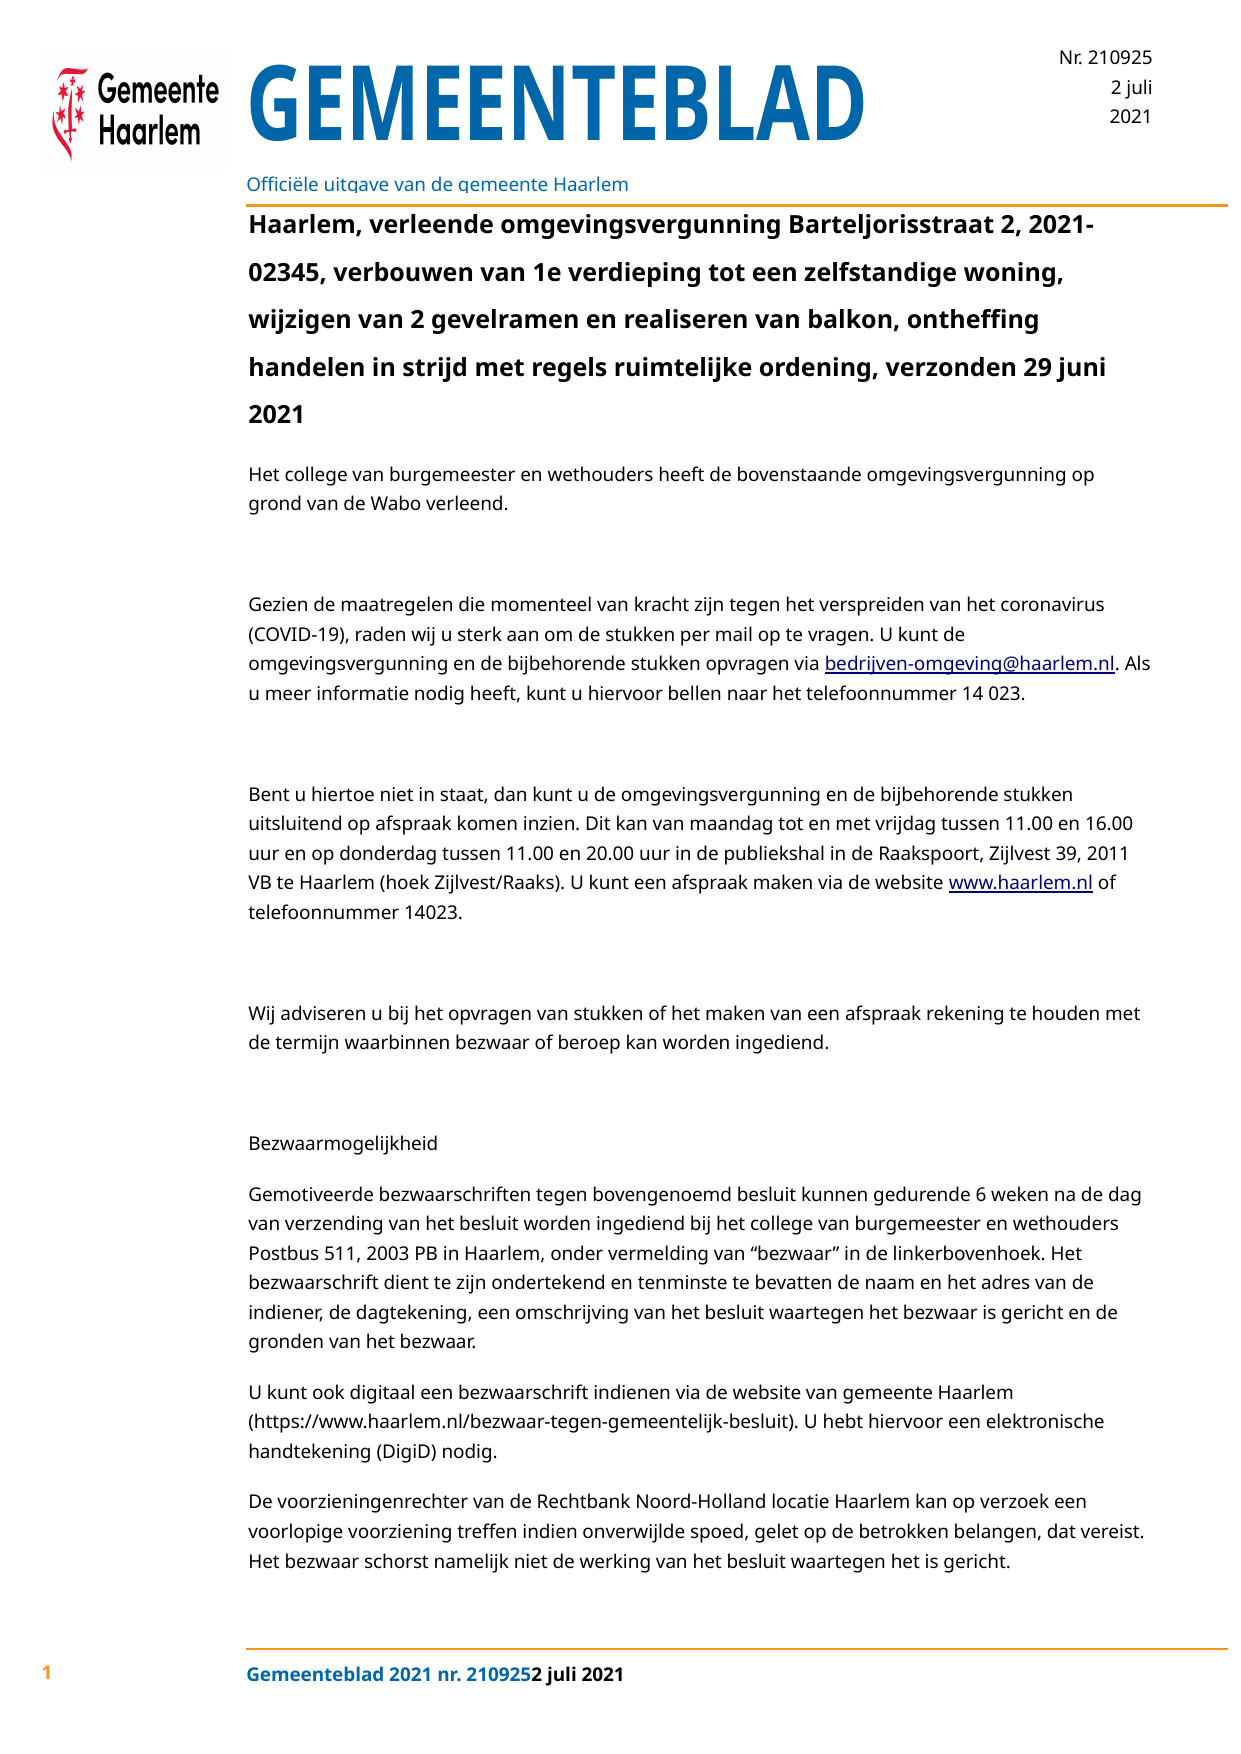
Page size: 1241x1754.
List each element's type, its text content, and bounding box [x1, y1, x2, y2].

text Wij adviseren u bij het opvragen van stukken of het maken van een afspraak rekening te houden met de termijn waarbinnen bezwaar of beroep kan worden ingediend. [248, 1000, 1152, 1055]
picture [41, 47, 231, 172]
text Gezien de maatregelen die momenteel van kracht zijn tegen het verspreiden van het coronavirus (COVID-19), raden wij u sterk aan om de stukken per mail op te vragen. U kunt de omgevingsvergunning en de bijbehorende stukken opvragen via bedrijven-omgeving@haarlem.nl. Als u meer informatie nodig heeft, kunt u hiervoor bellen naar het telefoonnummer 14 023. [248, 591, 1152, 706]
text Bent u hiertoe niet in staat, dan kunt u de omgevingsvergunning en de bijbehorende stukken uitsluitend op afspraak komen inzien. Dit kan van maandag tot en met vrijdag tussen 11.00 en 16.00 uur en op donderdag tussen 11.00 en 20.00 uur in de publiekshal in de Raakspoort, Zijlvest 39, 2011 VB te Haarlem (hoek Zijlvest/Raaks). U kunt een afspraak maken via de website www.haarlem.nl of telefoonnummer 14023. [248, 781, 1152, 925]
text Het college van burgemeester en wethouders heeft de bovenstaande omgevingsvergunning op grond van de Wabo verleend. [248, 461, 1152, 516]
text U kunt ook digitaal een bezwaarschrift indienen via de website van gemeente Haarlem (https://www.haarlem.nl/bezwaar-tegen-gemeentelijk-besluit). U hebt hiervoor een elektronische handtekening (DigiD) nodig. [248, 1379, 1152, 1464]
text Bezwaarmogelijkheid [248, 1130, 1152, 1156]
text Haarlem, verleende omgevingsvergunning Barteljorisstraat 2, 2021-02345, verbouwen van 1e verdieping tot een zelfstandige woning, wijzigen van 2 gevelramen en realiseren van balkon, ontheffing handelen in strijd met regels ruimtelijke ordening, verzonden 29 juni 2021 [248, 207, 1152, 431]
text De voorzieningenrechter van de Rechtbank Noord-Holland locatie Haarlem kan op verzoek een voorlopige voorziening treffen indien onverwijlde spoed, gelet op de betrokken belangen, dat vereist. Het bezwaar schorst namelijk niet de werking van het besluit waartegen het is gericht. [248, 1489, 1152, 1573]
text Gemotiveerde bezwaarschriften tegen bovengenoemd besluit kunnen gedurende 6 weken na de dag van verzending van het besluit worden ingediend bij het college van burgemeester en wethouders Postbus 511, 2003 PB in Haarlem, onder vermelding van “bezwaar” in de linkerbovenhoek. Het bezwaarschrift dient te zijn ondertekend en tenminste te bevatten de naam en het adres van de indiener, de dagtekening, een omschrijving van het besluit waartegen het bezwaar is gericht en de gronden van het bezwaar. [248, 1181, 1152, 1354]
